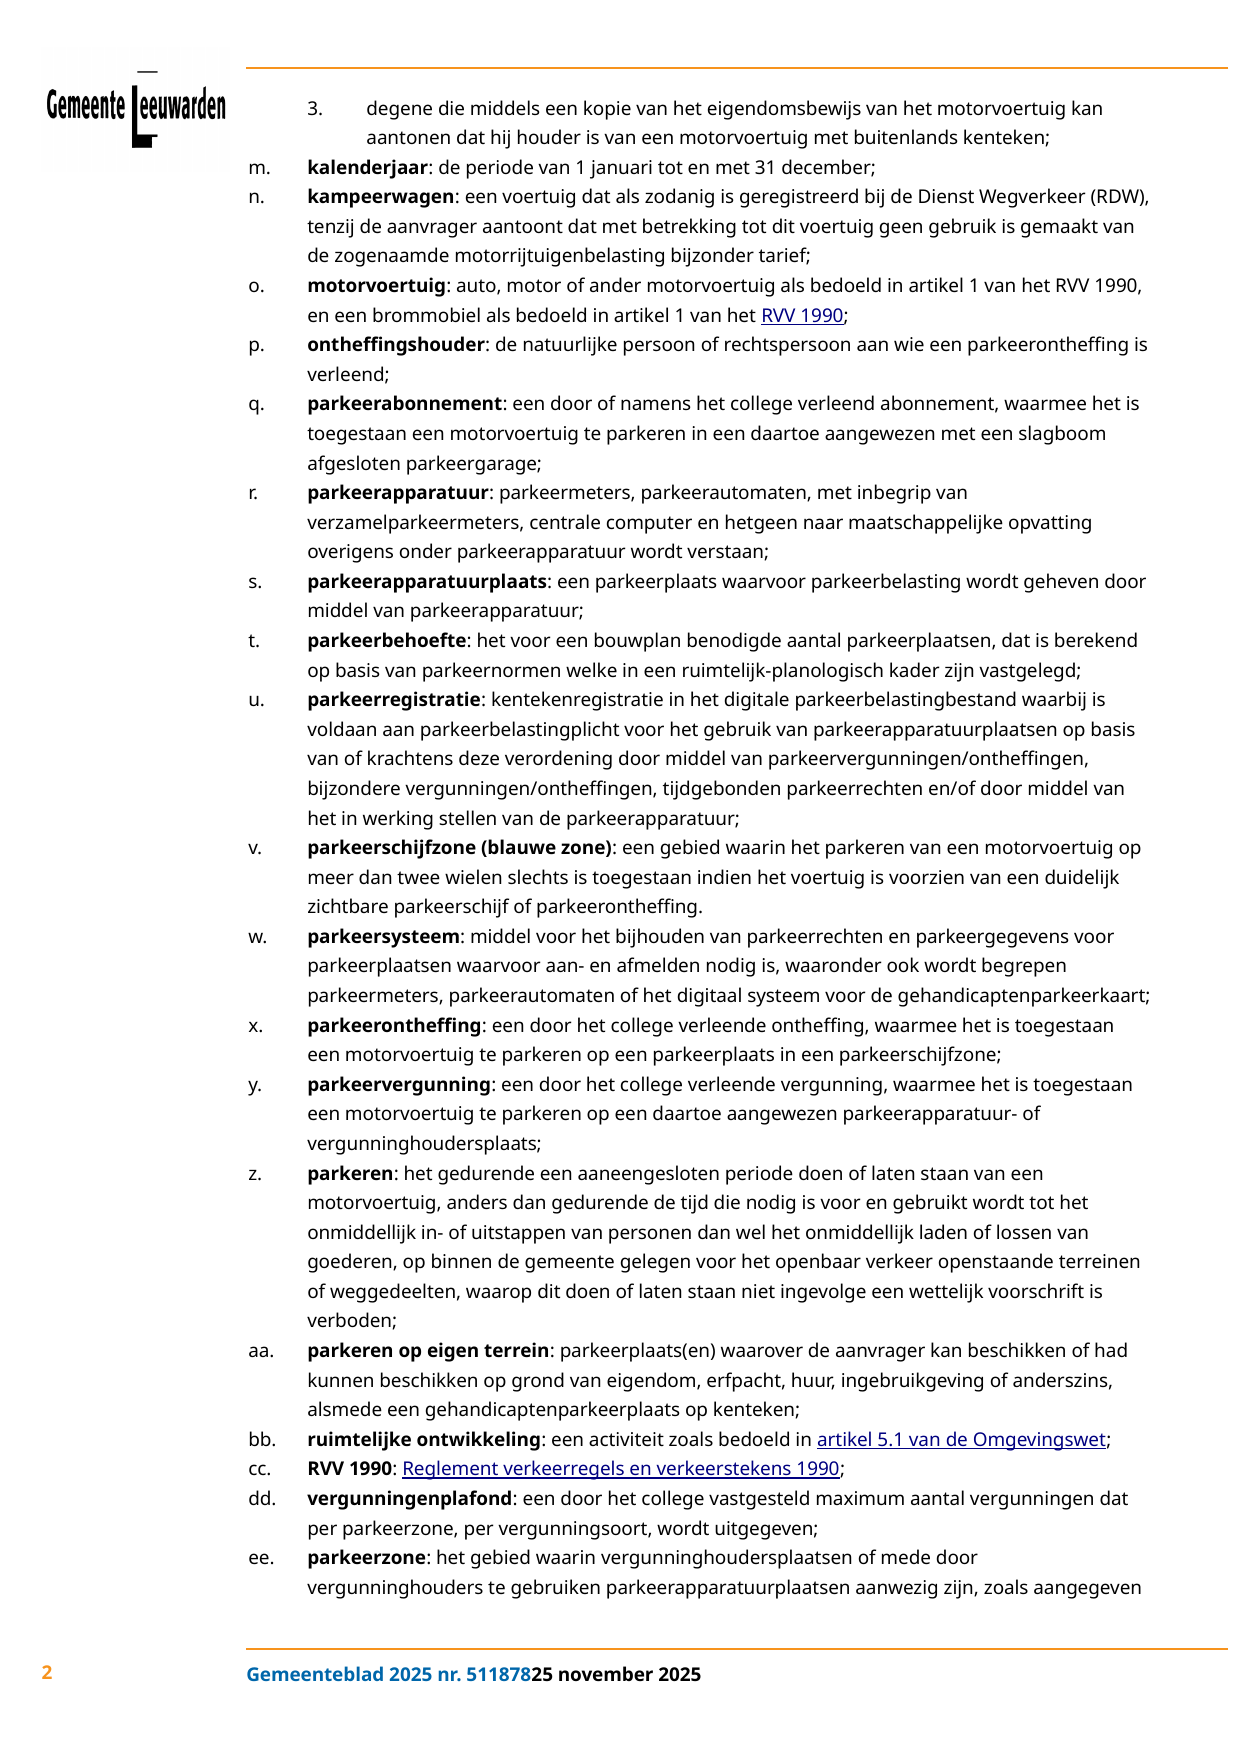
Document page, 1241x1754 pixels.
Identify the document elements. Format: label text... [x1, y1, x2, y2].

list parkeersysteem: middel voor het bijhouden van parkeerrechten en parkeergegevens voor parkeerplaatsen waarvoor aan- en afmelden nodig is, waaronder ook wordt begrepen parkeermeters, parkeerautomaten of het digitaal systeem voor de gehandicaptenparkeerkaart; [248, 923, 1152, 1008]
list degene die middels een kopie van het eigendomsbewijs van het motorvoertuig kan aantonen dat hij houder is van een motorvoertuig met buitenlands kenteken; [307, 95, 1152, 150]
list motorvoertuig: auto, motor of ander motorvoertuig als bedoeld in artikel 1 van het RVV 1990, en een brommobiel als bedoeld in artikel 1 van het RVV 1990; [248, 272, 1152, 328]
list parkeerontheffing: een door het college verleende ontheffing, waarmee het is toegestaan een motorvoertuig te parkeren op een parkeerplaats in een parkeerschijfzone; [248, 1012, 1152, 1067]
list parkeren: het gedurende een aaneengesloten periode doen of laten staan van een motorvoertuig, anders dan gedurende de tijd die nodig is voor en gebruikt wordt tot het onmiddellijk in- of uitstappen van personen dan wel het onmiddellijk laden of lossen van goederen, op binnen de gemeente gelegen voor het openbaar verkeer openstaande terreinen of weggedeelten, waarop dit doen of laten staan niet ingevolge een wettelijk voorschrift is verboden; [248, 1160, 1152, 1333]
list parkeerapparatuurplaats: een parkeerplaats waarvoor parkeerbelasting wordt geheven door middel van parkeerapparatuur; [248, 568, 1152, 623]
list kalenderjaar: de periode van 1 januari tot en met 31 december; [248, 154, 1152, 180]
list parkeerschijfzone (blauwe zone): een gebied waarin het parkeren van een motorvoertuig op meer dan twee wielen slechts is toegestaan indien het voertuig is voorzien van een duidelijk zichtbare parkeerschijf of parkeerontheffing. [248, 834, 1152, 919]
list ontheffingshouder: de natuurlijke persoon of rechtspersoon aan wie een parkeerontheffing is verleend; [248, 331, 1152, 387]
list parkeerzone: het gebied waarin vergunninghoudersplaatsen of mede door vergunninghouders te gebruiken parkeerapparatuurplaatsen aanwezig zijn, zoals aangegeven [248, 1544, 1152, 1600]
list parkeren op eigen terrein: parkeerplaats(en) waarover de aanvrager kan beschikken of had kunnen beschikken op grond van eigendom, erfpacht, huur, ingebruikgeving of anderszins, alsmede een gehandicaptenparkeerplaats op kenteken; [248, 1337, 1152, 1422]
list parkeerbehoefte: het voor een bouwplan benodigde aantal parkeerplaatsen, dat is berekend op basis van parkeernormen welke in een ruimtelijk-planologisch kader zijn vastgelegd; [248, 627, 1152, 683]
list parkeerabonnement: een door of namens het college verleend abonnement, waarmee het is toegestaan een motorvoertuig te parkeren in een daartoe aangewezen met een slagboom afgesloten parkeergarage; [248, 391, 1152, 476]
list parkeerapparatuur: parkeermeters, parkeerautomaten, met inbegrip van verzamelparkeermeters, centrale computer en hetgeen naar maatschappelijke opvatting overigens onder parkeerapparatuur wordt verstaan; [248, 479, 1152, 564]
list kampeerwagen: een voertuig dat als zodanig is geregistreerd bij de Dienst Wegverkeer (RDW), tenzij de aanvrager aantoont dat met betrekking tot dit voertuig geen gebruik is gemaakt van de zogenaamde motorrijtuigenbelasting bijzonder tarief; [248, 183, 1152, 268]
list parkeerregistratie: kentekenregistratie in het digitale parkeerbelastingbestand waarbij is voldaan aan parkeerbelastingplicht voor het gebruik van parkeerapparatuurplaatsen op basis van of krachtens deze verordening door middel van parkeervergunningen/ontheffingen, bijzondere vergunningen/ontheffingen, tijdgebonden parkeerrechten en/of door middel van het in werking stellen van de parkeerapparatuur; [248, 686, 1152, 831]
list RVV 1990: Reglement verkeerregels en verkeerstekens 1990; [248, 1456, 1152, 1481]
list parkeervergunning: een door het college verleende vergunning, waarmee het is toegestaan een motorvoertuig te parkeren op een daartoe aangewezen parkeerapparatuur- of vergunninghoudersplaats; [248, 1071, 1152, 1156]
list vergunningenplafond: een door het college vastgesteld maximum aantal vergunningen dat per parkeerzone, per vergunningsoort, wordt uitgegeven; [248, 1485, 1152, 1541]
list ruimtelijke ontwikkeling: een activiteit zoals bedoeld in artikel 5.1 van de Omgevingswet; [248, 1426, 1152, 1452]
picture [41, 47, 231, 172]
